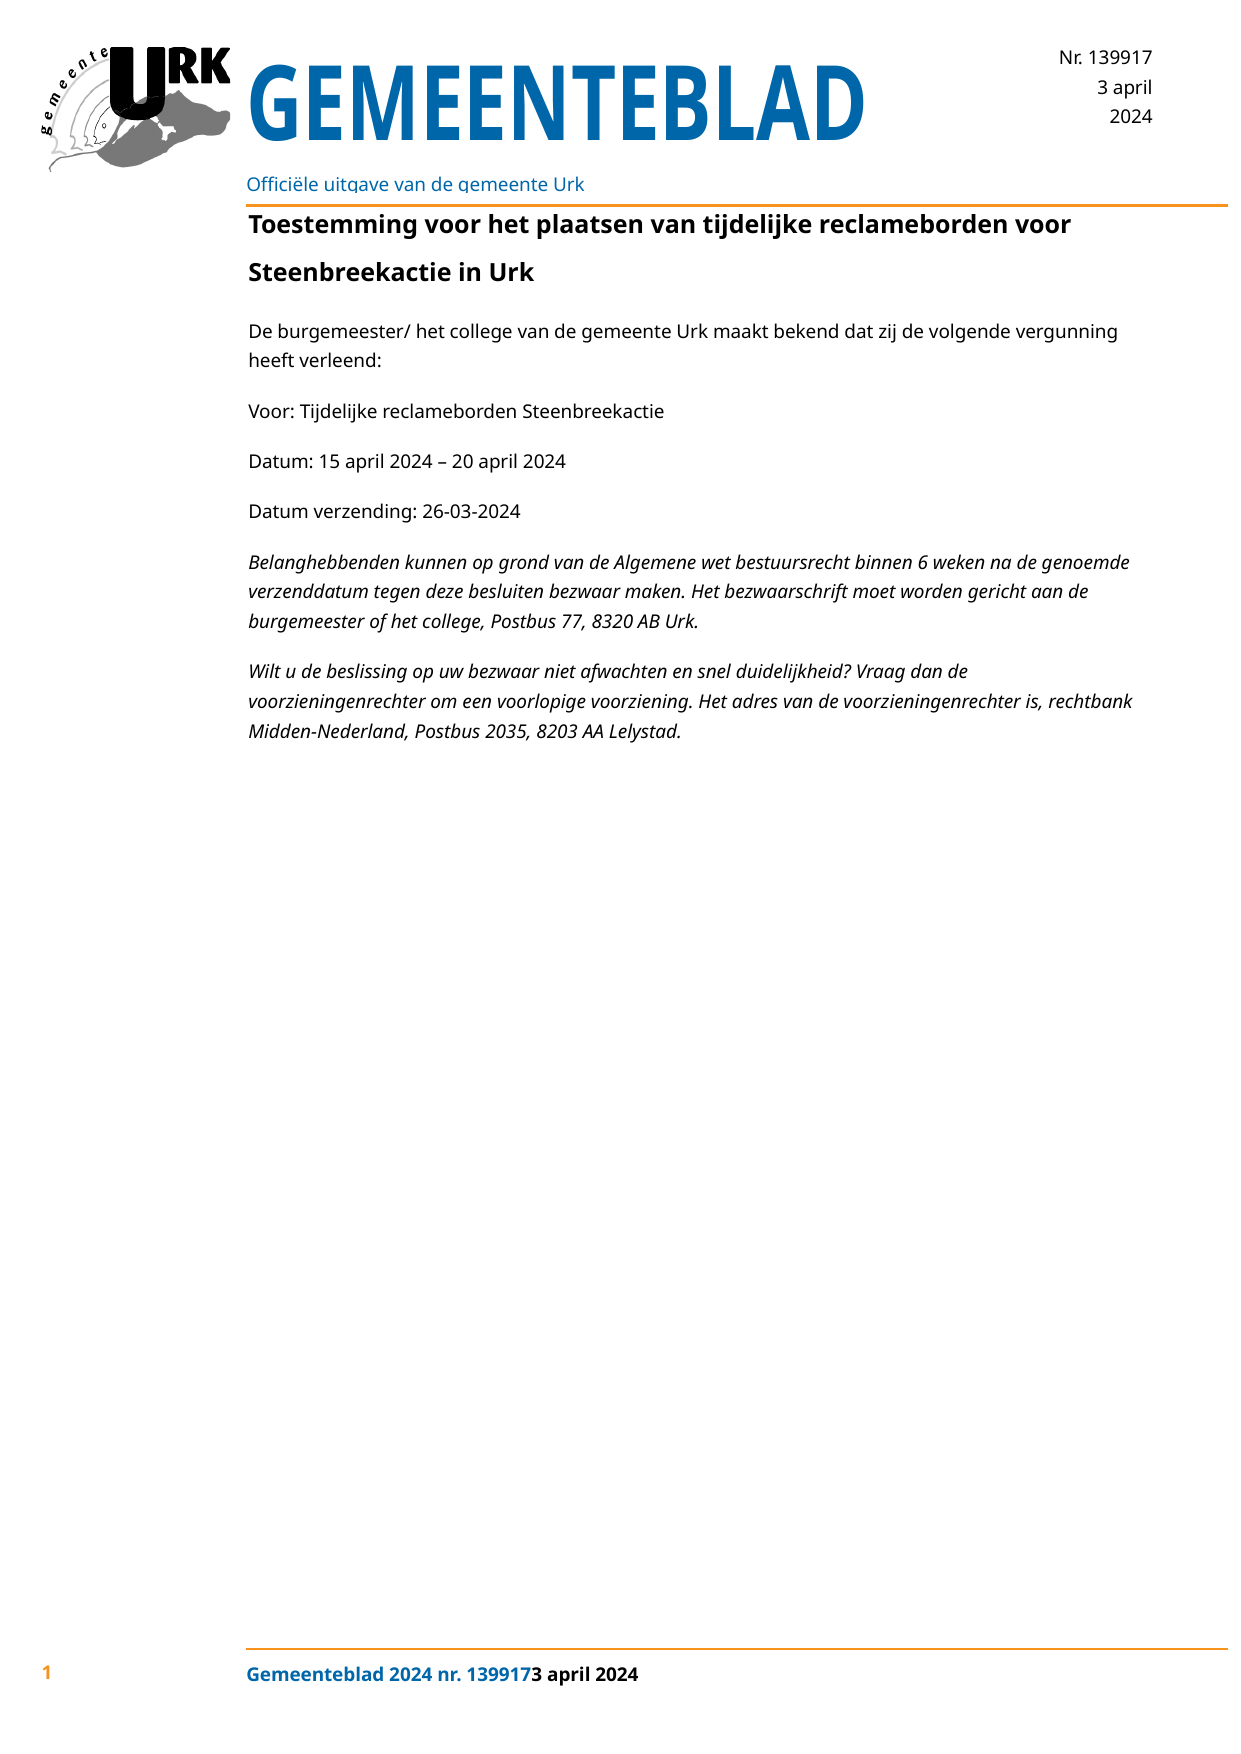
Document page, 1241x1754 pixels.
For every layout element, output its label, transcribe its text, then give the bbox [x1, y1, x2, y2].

text Datum: 15 april 2024 – 20 april 2024 [248, 448, 1152, 474]
text Voor: Tijdelijke reclameborden Steenbreekactie [248, 398, 1152, 424]
text Datum verzending: 26-03-2024 [248, 499, 1152, 524]
text De burgemeester/ het college van de gemeente Urk maakt bekend dat zij de volgende vergunning heeft verleend: [248, 318, 1152, 373]
text Toestemming voor het plaatsen van tijdelijke reclameborden voor Steenbreekactie in Urk [248, 207, 1152, 288]
picture [41, 47, 231, 172]
text Belanghebbenden kunnen op grond van de Algemene wet bestuursrecht binnen 6 weken na de genoemde verzenddatum tegen deze besluiten bezwaar maken. Het bezwaarschrift moet worden gericht aan de burgemeester of het college, Postbus 77, 8320 AB Urk. [248, 549, 1152, 634]
text Wilt u de beslissing op uw bezwaar niet afwachten en snel duidelijkheid? Vraag dan de voorzieningenrechter om een voorlopige voorziening. Het adres van de voorzieningenrechter is, rechtbank Midden-Nederland, Postbus 2035, 8203 AA Lelystad. [248, 659, 1152, 744]
